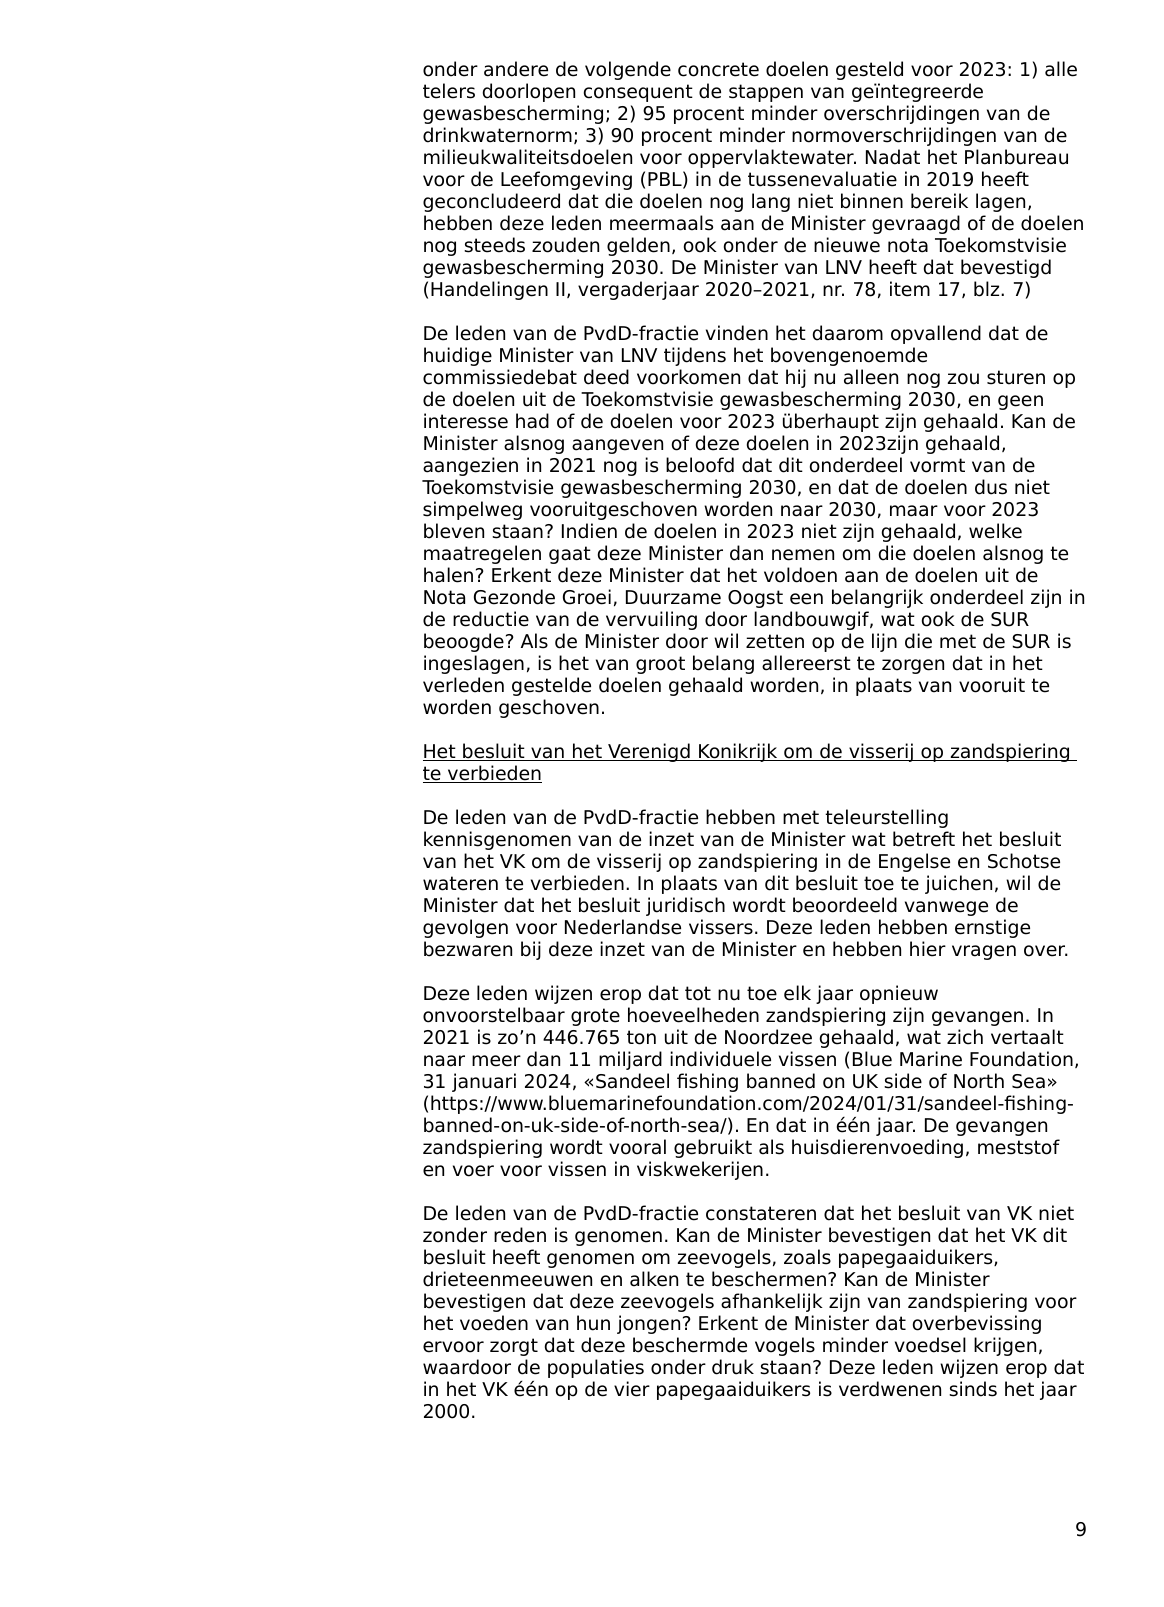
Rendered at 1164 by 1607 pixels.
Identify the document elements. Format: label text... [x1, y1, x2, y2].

subtitle Het besluit van het Verenigd Konikrijk om de visserij op zandspiering te verbieden [422, 741, 1087, 785]
text De leden van de PvdD-fractie constateren dat het besluit van VK niet zonder reden is genomen. Kan de Minister bevestigen dat het VK dit besluit heeft genomen om zeevogels, zoals papegaaiduikers, drieteenmeeuwen en alken te beschermen? Kan de Minister bevestigen dat deze zeevogels afhankelijk zijn van zandspiering voor het voeden van hun jongen? Erkent de Minister dat overbevissing ervoor zorgt dat deze beschermde vogels minder voedsel krijgen, waardoor de populaties onder druk staan? Deze leden wijzen erop dat in het VK één op de vier papegaaiduikers is verdwenen sinds het jaar 2000. [422, 1203, 1087, 1423]
text Deze leden wijzen erop dat tot nu toe elk jaar opnieuw onvoorstelbaar grote hoeveelheden zandspiering zijn gevangen. In 2021 is zo’n 446.765 ton uit de Noordzee gehaald, wat zich vertaalt naar meer dan 11 miljard individuele vissen (Blue Marine Foundation, 31 januari 2024, «Sandeel fishing banned on UK side of North Sea» (https://www.bluemarinefoundation.com/2024/01/31/sandeel-fishing-banned-on-uk-side-of-north-sea/). En dat in één jaar. De gevangen zandspiering wordt vooral gebruikt als huisdierenvoeding, meststof en voer voor vissen in viskwekerijen. [422, 983, 1087, 1181]
text De leden van de PvdD-fractie vinden het daarom opvallend dat de huidige Minister van LNV tijdens het bovengenoemde commissiedebat deed voorkomen dat hij nu alleen nog zou sturen op de doelen uit de Toekomstvisie gewasbescherming 2030, en geen interesse had of de doelen voor 2023 überhaupt zijn gehaald. Kan de Minister alsnog aangeven of deze doelen in 2023zijn gehaald, aangezien in 2021 nog is beloofd dat dit onderdeel vormt van de Toekomstvisie gewasbescherming 2030, en dat de doelen dus niet simpelweg vooruitgeschoven worden naar 2030, maar voor 2023 bleven staan? Indien de doelen in 2023 niet zijn gehaald, welke maatregelen gaat deze Minister dan nemen om die doelen alsnog te halen? Erkent deze Minister dat het voldoen aan de doelen uit de Nota Gezonde Groei, Duurzame Oogst een belangrijk onderdeel zijn in de reductie van de vervuiling door landbouwgif, wat ook de SUR beoogde? Als de Minister door wil zetten op de lijn die met de SUR is ingeslagen, is het van groot belang allereerst te zorgen dat in het verleden gestelde doelen gehaald worden, in plaats van vooruit te worden geschoven. [422, 323, 1087, 719]
text onder andere de volgende concrete doelen gesteld voor 2023: 1) alle telers doorlopen consequent de stappen van geïntegreerde gewasbescherming; 2) 95 procent minder overschrijdingen van de drinkwaternorm; 3) 90 procent minder normoverschrijdingen van de milieukwaliteitsdoelen voor oppervlaktewater. Nadat het Planbureau voor de Leefomgeving (PBL) in de tussenevaluatie in 2019 heeft geconcludeerd dat die doelen nog lang niet binnen bereik lagen, hebben deze leden meermaals aan de Minister gevraagd of de doelen nog steeds zouden gelden, ook onder de nieuwe nota Toekomstvisie gewasbescherming 2030. De Minister van LNV heeft dat bevestigd (Handelingen II, vergaderjaar 2020–2021, nr. 78, item 17, blz. 7) [422, 59, 1087, 301]
text De leden van de PvdD-fractie hebben met teleurstelling kennisgenomen van de inzet van de Minister wat betreft het besluit van het VK om de visserij op zandspiering in de Engelse en Schotse wateren te verbieden. In plaats van dit besluit toe te juichen, wil de Minister dat het besluit juridisch wordt beoordeeld vanwege de gevolgen voor Nederlandse vissers. Deze leden hebben ernstige bezwaren bij deze inzet van de Minister en hebben hier vragen over. [422, 807, 1087, 961]
